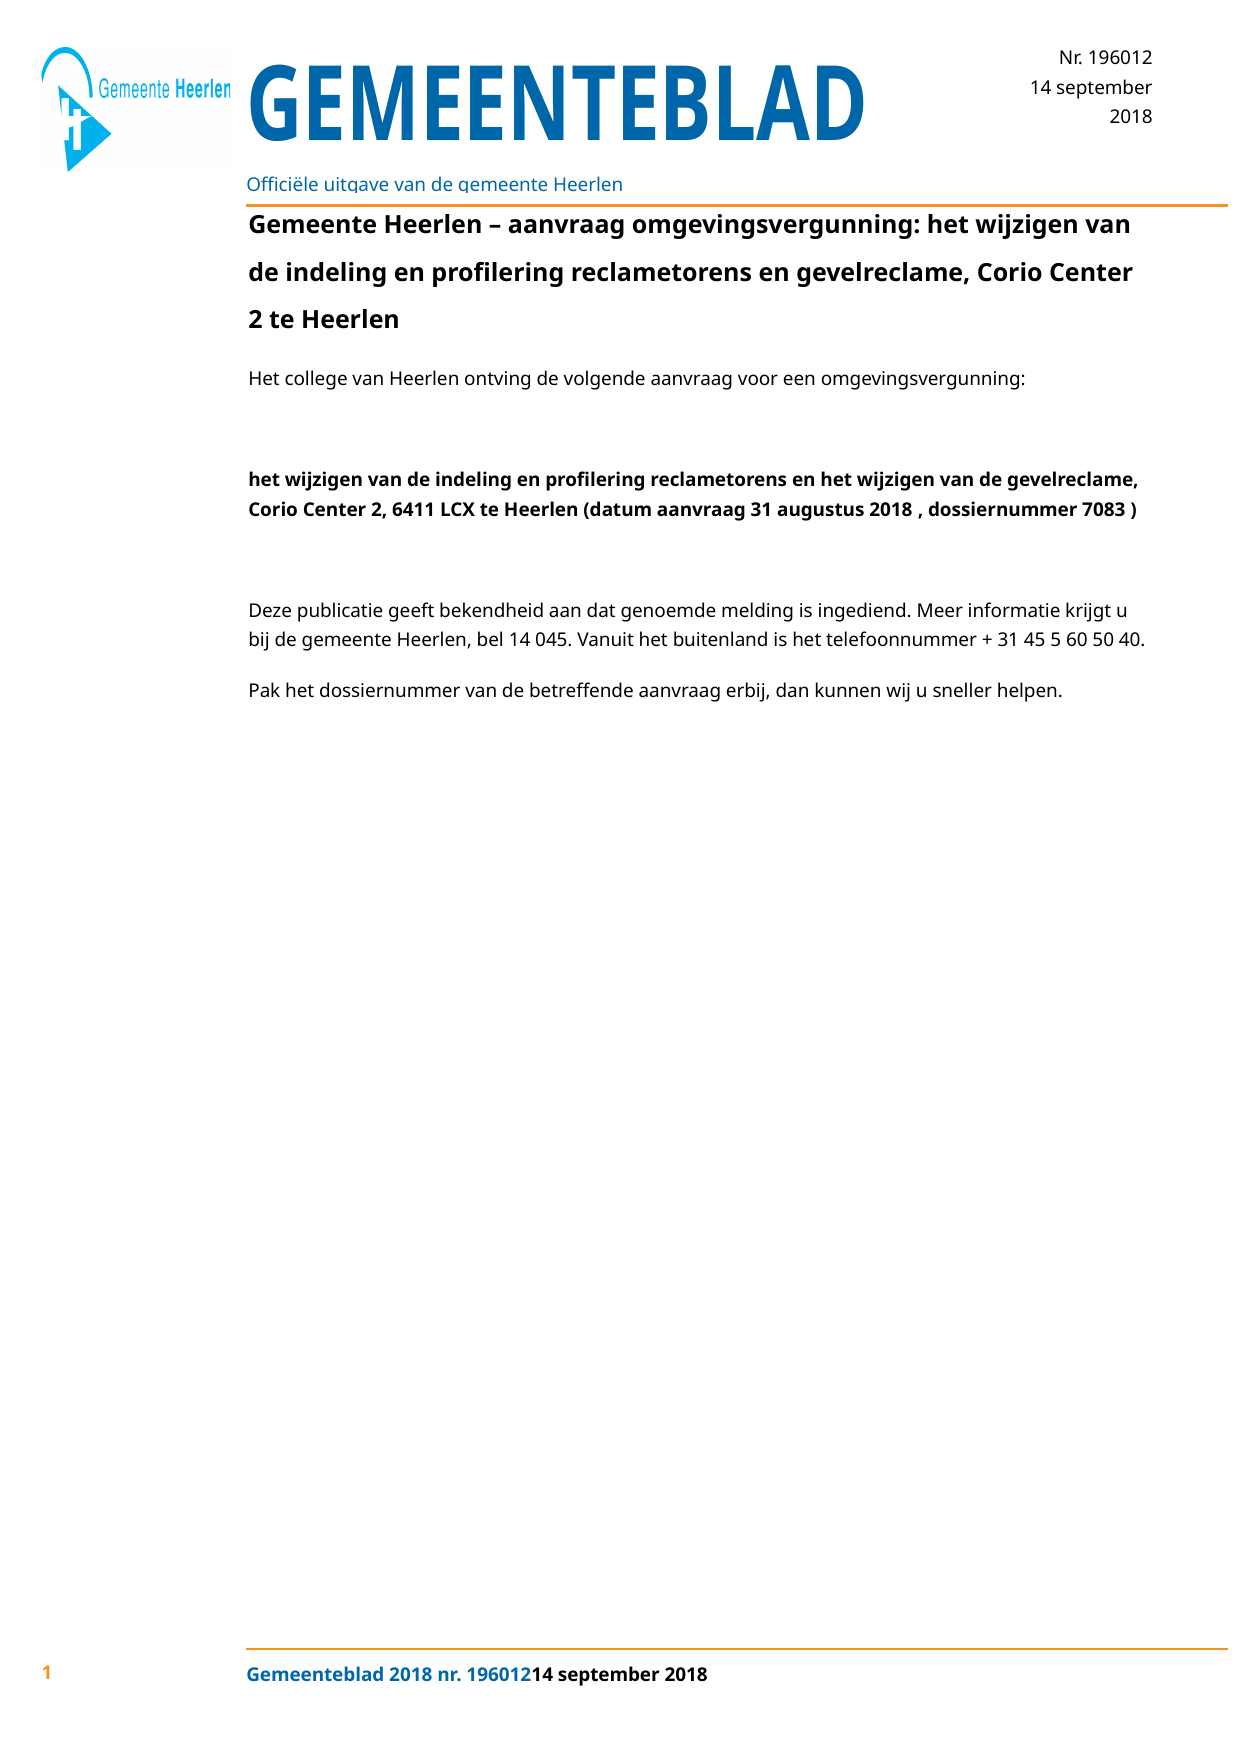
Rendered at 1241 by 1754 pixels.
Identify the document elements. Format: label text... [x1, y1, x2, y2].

text Gemeente Heerlen – aanvraag omgevingsvergunning: het wijzigen van de indeling en profilering reclametorens en gevelreclame, Corio Center 2 te Heerlen [248, 207, 1152, 336]
picture [41, 47, 231, 172]
text Deze publicatie geeft bekendheid aan dat genoemde melding is ingediend. Meer informatie krijgt u bij de gemeente Heerlen, bel 14 045. Vanuit het buitenland is het telefoonnummer + 31 45 5 60 50 40. [248, 597, 1152, 652]
text Het college van Heerlen ontving de volgende aanvraag voor een omgevingsvergunning: [248, 366, 1152, 391]
text Pak het dossiernummer van de betreffende aanvraag erbij, dan kunnen wij u sneller helpen. [248, 677, 1152, 702]
picture [41, 47, 58, 70]
text het wijzigen van de indeling en profilering reclametorens en het wijzigen van de gevelreclame, Corio Center 2, 6411 LCX te Heerlen (datum aanvraag 31 augustus 2018 , dossiernummer 7083 ) [248, 466, 1152, 522]
